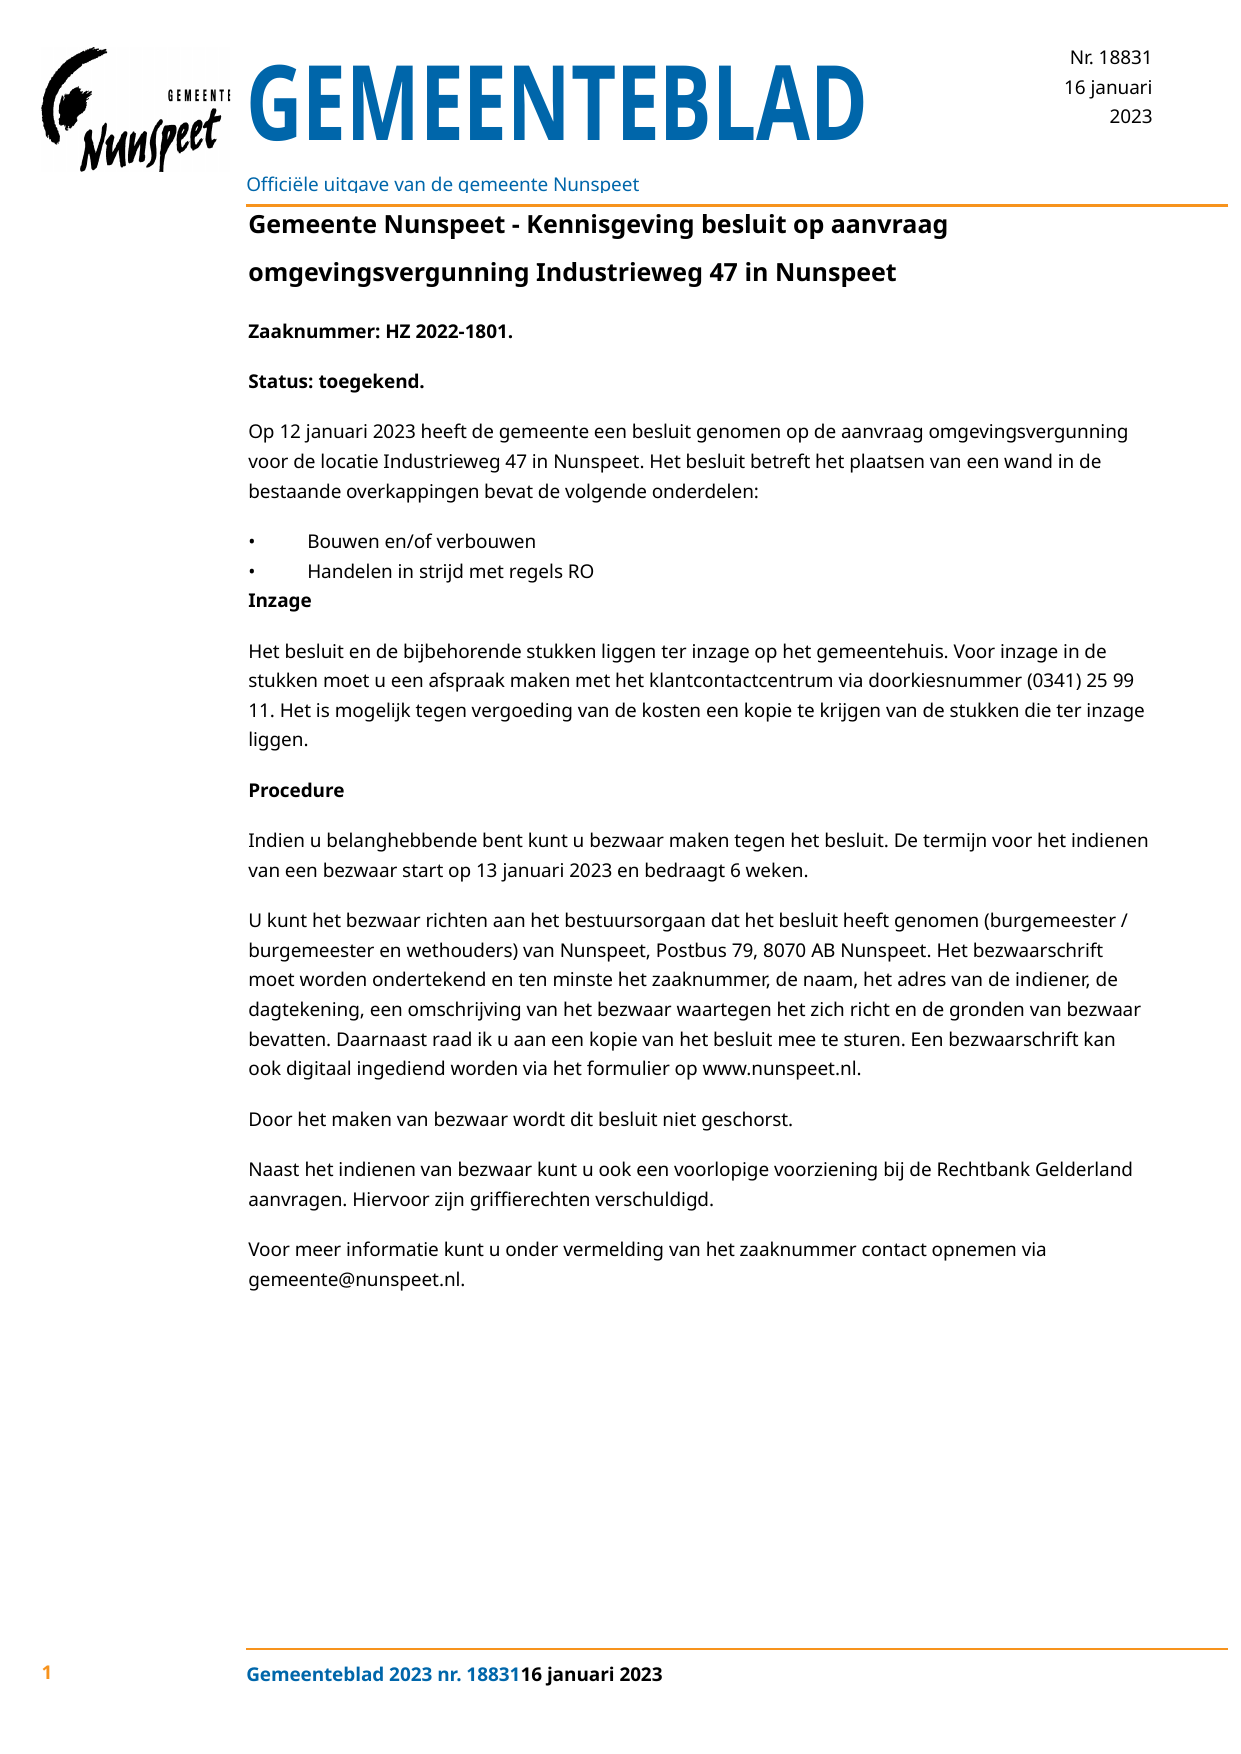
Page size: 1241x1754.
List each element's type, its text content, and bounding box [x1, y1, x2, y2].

text Naast het indienen van bezwaar kunt u ook een voorlopige voorziening bij de Rechtbank Gelderland aanvragen. Hiervoor zijn griffierechten verschuldigd. [248, 1156, 1152, 1212]
text Inzage [248, 587, 1152, 613]
list Handelen in strijd met regels RO [248, 558, 1152, 584]
text Gemeente Nunspeet - Kennisgeving besluit op aanvraag omgevingsvergunning Industrieweg 47 in Nunspeet [248, 207, 1152, 288]
text Voor meer informatie kunt u onder vermelding van het zaaknummer contact opnemen via gemeente@nunspeet.nl. [248, 1236, 1152, 1292]
text Indien u belanghebbende bent kunt u bezwaar maken tegen het besluit. De termijn voor het indienen van een bezwaar start op 13 januari 2023 en bedraagt 6 weken. [248, 827, 1152, 883]
text U kunt het bezwaar richten aan het bestuursorgaan dat het besluit heeft genomen (burgemeester / burgemeester en wethouders) van Nunspeet, Postbus 79, 8070 AB Nunspeet. Het bezwaarschrift moet worden ondertekend en ten minste het zaaknummer, de naam, het adres van de indiener, de dagtekening, een omschrijving van het bezwaar waartegen het zich richt en de gronden van bezwaar bevatten. Daarnaast raad ik u aan een kopie van het besluit mee te sturen. Een bezwaarschrift kan ook digitaal ingediend worden via het formulier op www.nunspeet.nl. [248, 907, 1152, 1081]
text Procedure [248, 777, 1152, 803]
text Het besluit en de bijbehorende stukken liggen ter inzage op het gemeentehuis. Voor inzage in de stukken moet u een afspraak maken met het klantcontactcentrum via doorkiesnummer (0341) 25 99 11. Het is mogelijk tegen vergoeding van de kosten een kopie te krijgen van de stukken die ter inzage liggen. [248, 638, 1152, 752]
text Status: toegekend. [248, 368, 1152, 394]
list Bouwen en/of verbouwen [248, 528, 1152, 554]
text Op 12 januari 2023 heeft de gemeente een besluit genomen op de aanvraag omgevingsvergunning voor de locatie Industrieweg 47 in Nunspeet. Het besluit betreft het plaatsen van een wand in de bestaande overkappingen bevat de volgende onderdelen: [248, 419, 1152, 504]
picture [41, 47, 231, 172]
text Zaaknummer: HZ 2022-1801. [248, 318, 1152, 344]
text Door het maken van bezwaar wordt dit besluit niet geschorst. [248, 1106, 1152, 1132]
